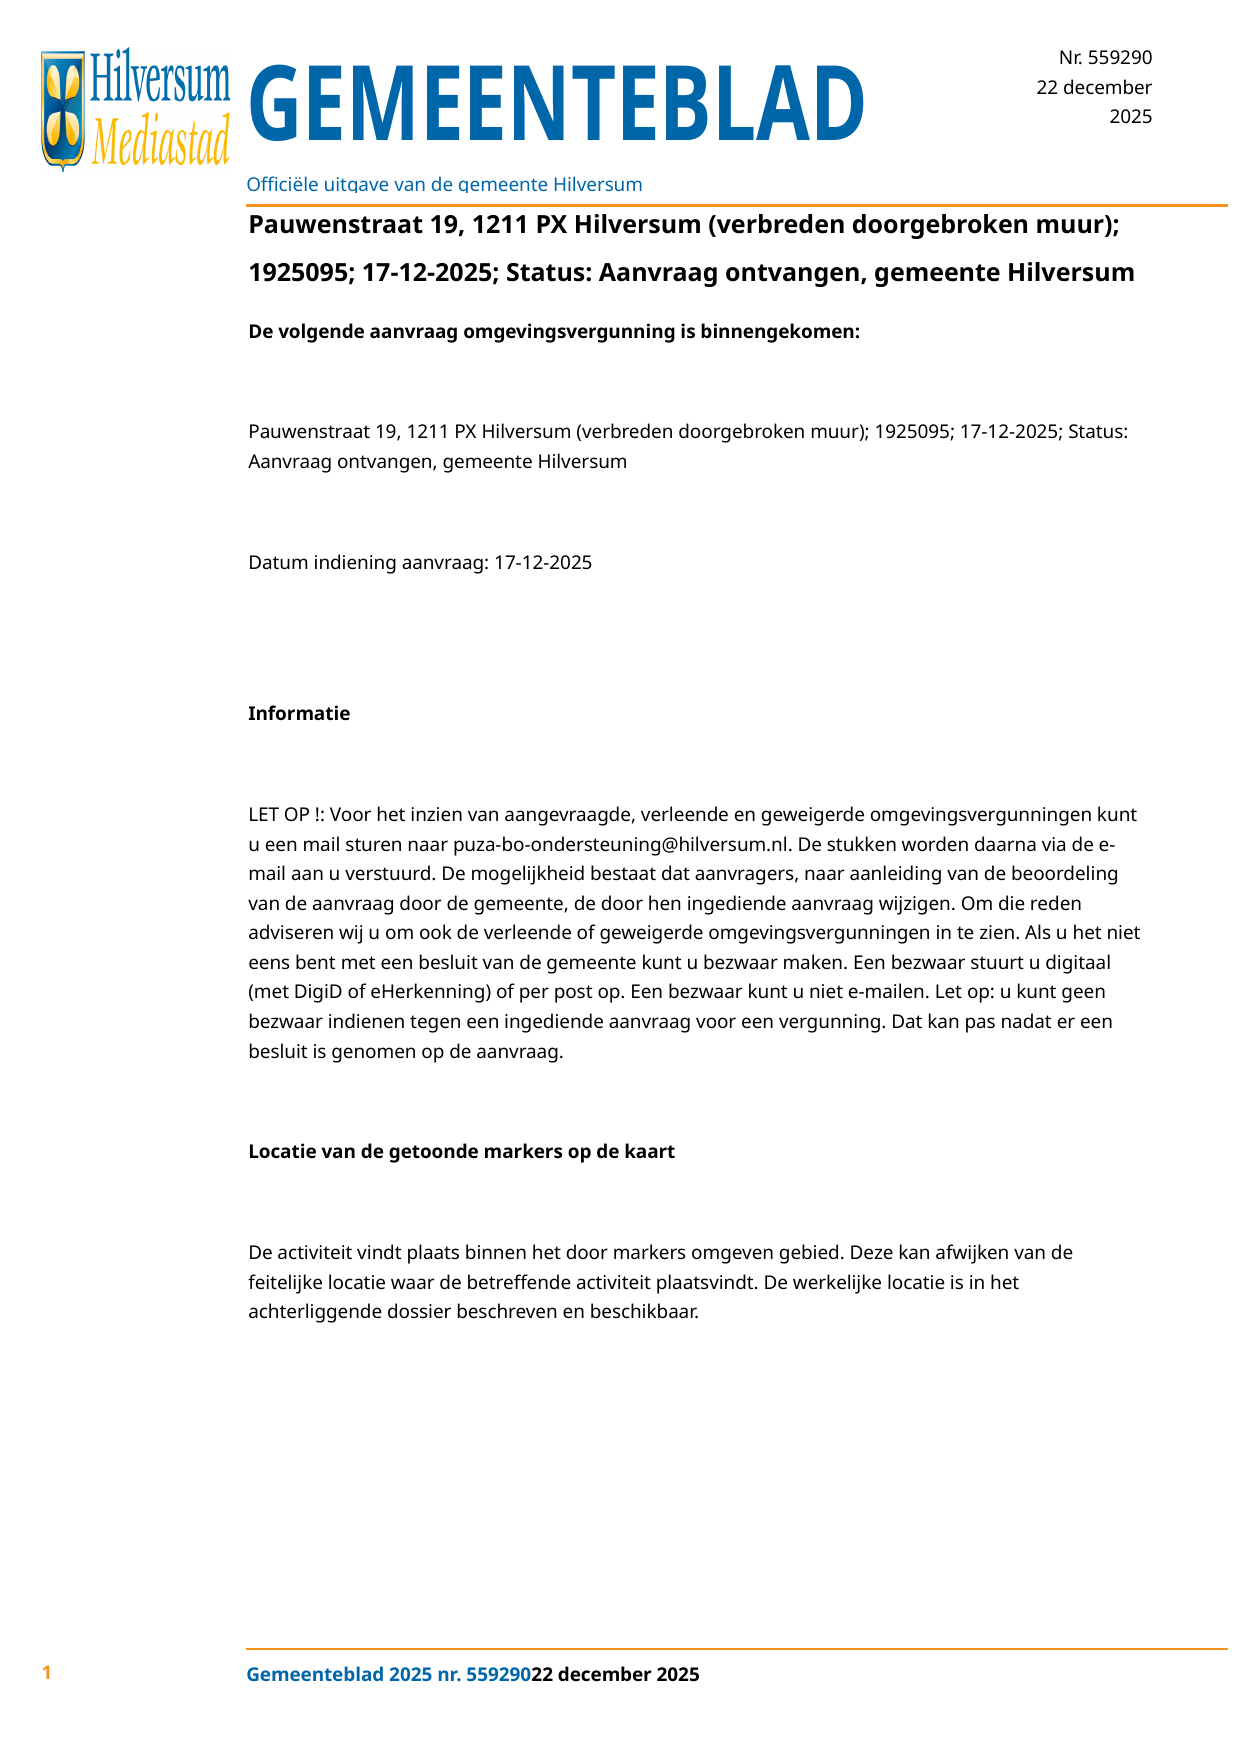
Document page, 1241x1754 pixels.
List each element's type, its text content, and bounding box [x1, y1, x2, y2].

text Pauwenstraat 19, 1211 PX Hilversum (verbreden doorgebroken muur); 1925095; 17-12-2025; Status: Aanvraag ontvangen, gemeente Hilversum [248, 207, 1152, 288]
text De activiteit vindt plaats binnen het door markers omgeven gebied. Deze kan afwijken van de feitelijke locatie waar de betreffende activiteit plaatsvindt. De werkelijke locatie is in het achterliggende dossier beschreven en beschikbaar. [248, 1239, 1152, 1324]
text Informatie [248, 700, 1152, 726]
text De volgende aanvraag omgevingsvergunning is binnengekomen: [248, 318, 1152, 344]
picture [41, 47, 231, 172]
text Locatie van de getoonde markers op de kaart [248, 1139, 1152, 1164]
text Pauwenstraat 19, 1211 PX Hilversum (verbreden doorgebroken muur); 1925095; 17-12-2025; Status: Aanvraag ontvangen, gemeente Hilversum [248, 419, 1152, 474]
text Datum indiening aanvraag: 17-12-2025 [248, 549, 1152, 575]
text LET OP !: Voor het inzien van aangevraagde, verleende en geweigerde omgevingsvergunningen kunt u een mail sturen naar puza-bo-ondersteuning@hilversum.nl. De stukken worden daarna via de e-mail aan u verstuurd. De mogelijkheid bestaat dat aanvragers, naar aanleiding van de beoordeling van de aanvraag door de gemeente, de door hen ingediende aanvraag wijzigen. Om die reden adviseren wij u om ook de verleende of geweigerde omgevingsvergunningen in te zien. Als u het niet eens bent met een besluit van de gemeente kunt u bezwaar maken. Een bezwaar stuurt u digitaal (met DigiD of eHerkenning) of per post op. Een bezwaar kunt u niet e-mailen. Let op: u kunt geen bezwaar indienen tegen een ingediende aanvraag voor een vergunning. Dat kan pas nadat er een besluit is genomen op de aanvraag. [248, 801, 1152, 1064]
